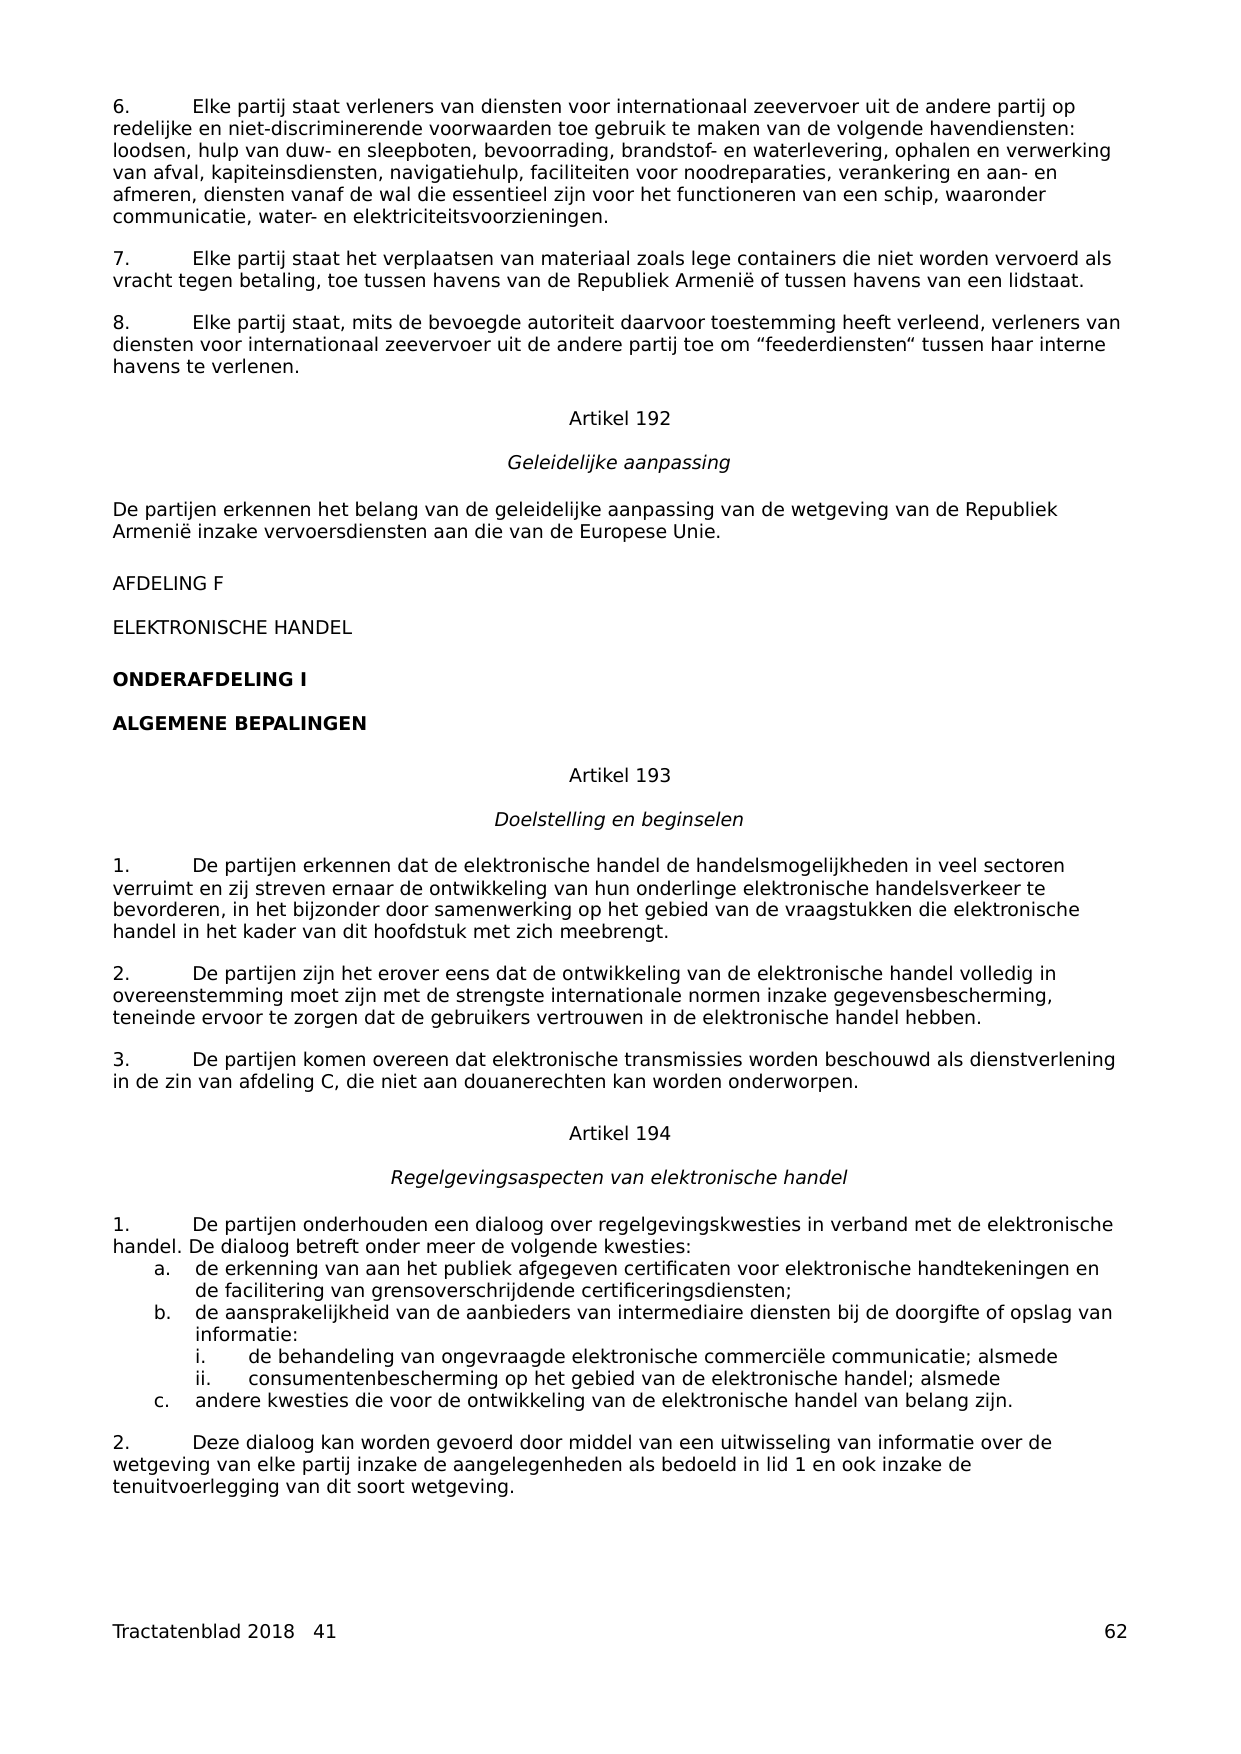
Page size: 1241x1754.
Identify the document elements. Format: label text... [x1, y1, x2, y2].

text 1. De partijen onderhouden een dialoog over regelgevingskwesties in verband met de elektronische handel. De dialoog betreft onder meer de volgende kwesties: [112, 1214, 1128, 1258]
text 6. Elke partij staat verleners van diensten voor internationaal zeevervoer uit de andere partij op redelijke en niet-discriminerende voorwaarden toe gebruik te maken van de volgende havendiensten: loodsen, hulp van duw- en sleepboten, bevoorrading, brandstof- en waterlevering, ophalen en verwerking van afval, kapiteinsdiensten, navigatiehulp, faciliteiten voor noodreparaties, verankering en aan- en afmeren, diensten vanaf de wal die essentieel zijn voor het functioneren van een schip, waaronder communicatie, water- en elektriciteitsvoorzieningen. [112, 96, 1128, 228]
subtitle AFDELING F ELEKTRONISCHE HANDEL [112, 573, 1128, 638]
subtitle Artikel 192 Geleidelijke aanpassing [112, 408, 1128, 474]
text ii. consumentenbescherming op het gebied van de elektronische handel; alsmede [195, 1368, 1128, 1390]
text a. de erkenning van aan het publiek afgegeven certificaten voor elektronische handtekeningen en de facilitering van grensoverschrijdende certificeringsdiensten; [153, 1258, 1128, 1302]
text i. de behandeling van ongevraagde elektronische commerciële communicatie; alsmede [195, 1346, 1128, 1368]
text 8. Elke partij staat, mits de bevoegde autoriteit daarvoor toestemming heeft verleend, verleners van diensten voor internationaal zeevervoer uit de andere partij toe om “feederdiensten“ tussen haar interne havens te verlenen. [112, 312, 1128, 378]
text 1. De partijen erkennen dat de elektronische handel de handelsmogelijkheden in veel sectoren verruimt en zij streven ernaar de ontwikkeling van hun onderlinge elektronische handelsverkeer te bevorderen, in het bijzonder door samenwerking op het gebied van de vraagstukken die elektronische handel in het kader van dit hoofdstuk met zich meebrengt. [112, 855, 1128, 943]
text c. andere kwesties die voor de ontwikkeling van de elektronische handel van belang zijn. [153, 1390, 1128, 1412]
subtitle ONDERAFDELING I ALGEMENE BEPALINGEN [112, 668, 1128, 734]
subtitle Artikel 194 Regelgevingsaspecten van elektronische handel [112, 1123, 1128, 1189]
subtitle Artikel 193 Doelstelling en beginselen [112, 764, 1128, 830]
text 2. De partijen zijn het erover eens dat de ontwikkeling van de elektronische handel volledig in overeenstemming moet zijn met de strengste internationale normen inzake gegevensbescherming, teneinde ervoor te zorgen dat de gebruikers vertrouwen in de elektronische handel hebben. [112, 963, 1128, 1029]
text De partijen erkennen het belang van de geleidelijke aanpassing van de wetgeving van de Republiek Armenië inzake vervoersdiensten aan die van de Europese Unie. [112, 499, 1128, 543]
text 2. Deze dialoog kan worden gevoerd door middel van een uitwisseling van informatie over de wetgeving van elke partij inzake de aangelegenheden als bedoeld in lid 1 en ook inzake de tenuitvoerlegging van dit soort wetgeving. [112, 1432, 1128, 1498]
text b. de aansprakelijkheid van de aanbieders van intermediaire diensten bij de doorgifte of opslag van informatie: [153, 1302, 1128, 1346]
text 7. Elke partij staat het verplaatsen van materiaal zoals lege containers die niet worden vervoerd als vracht tegen betaling, toe tussen havens van de Republiek Armenië of tussen havens van een lidstaat. [112, 248, 1128, 292]
text 3. De partijen komen overeen dat elektronische transmissies worden beschouwd als dienstverlening in de zin van afdeling C, die niet aan douanerechten kan worden onderworpen. [112, 1049, 1128, 1093]
